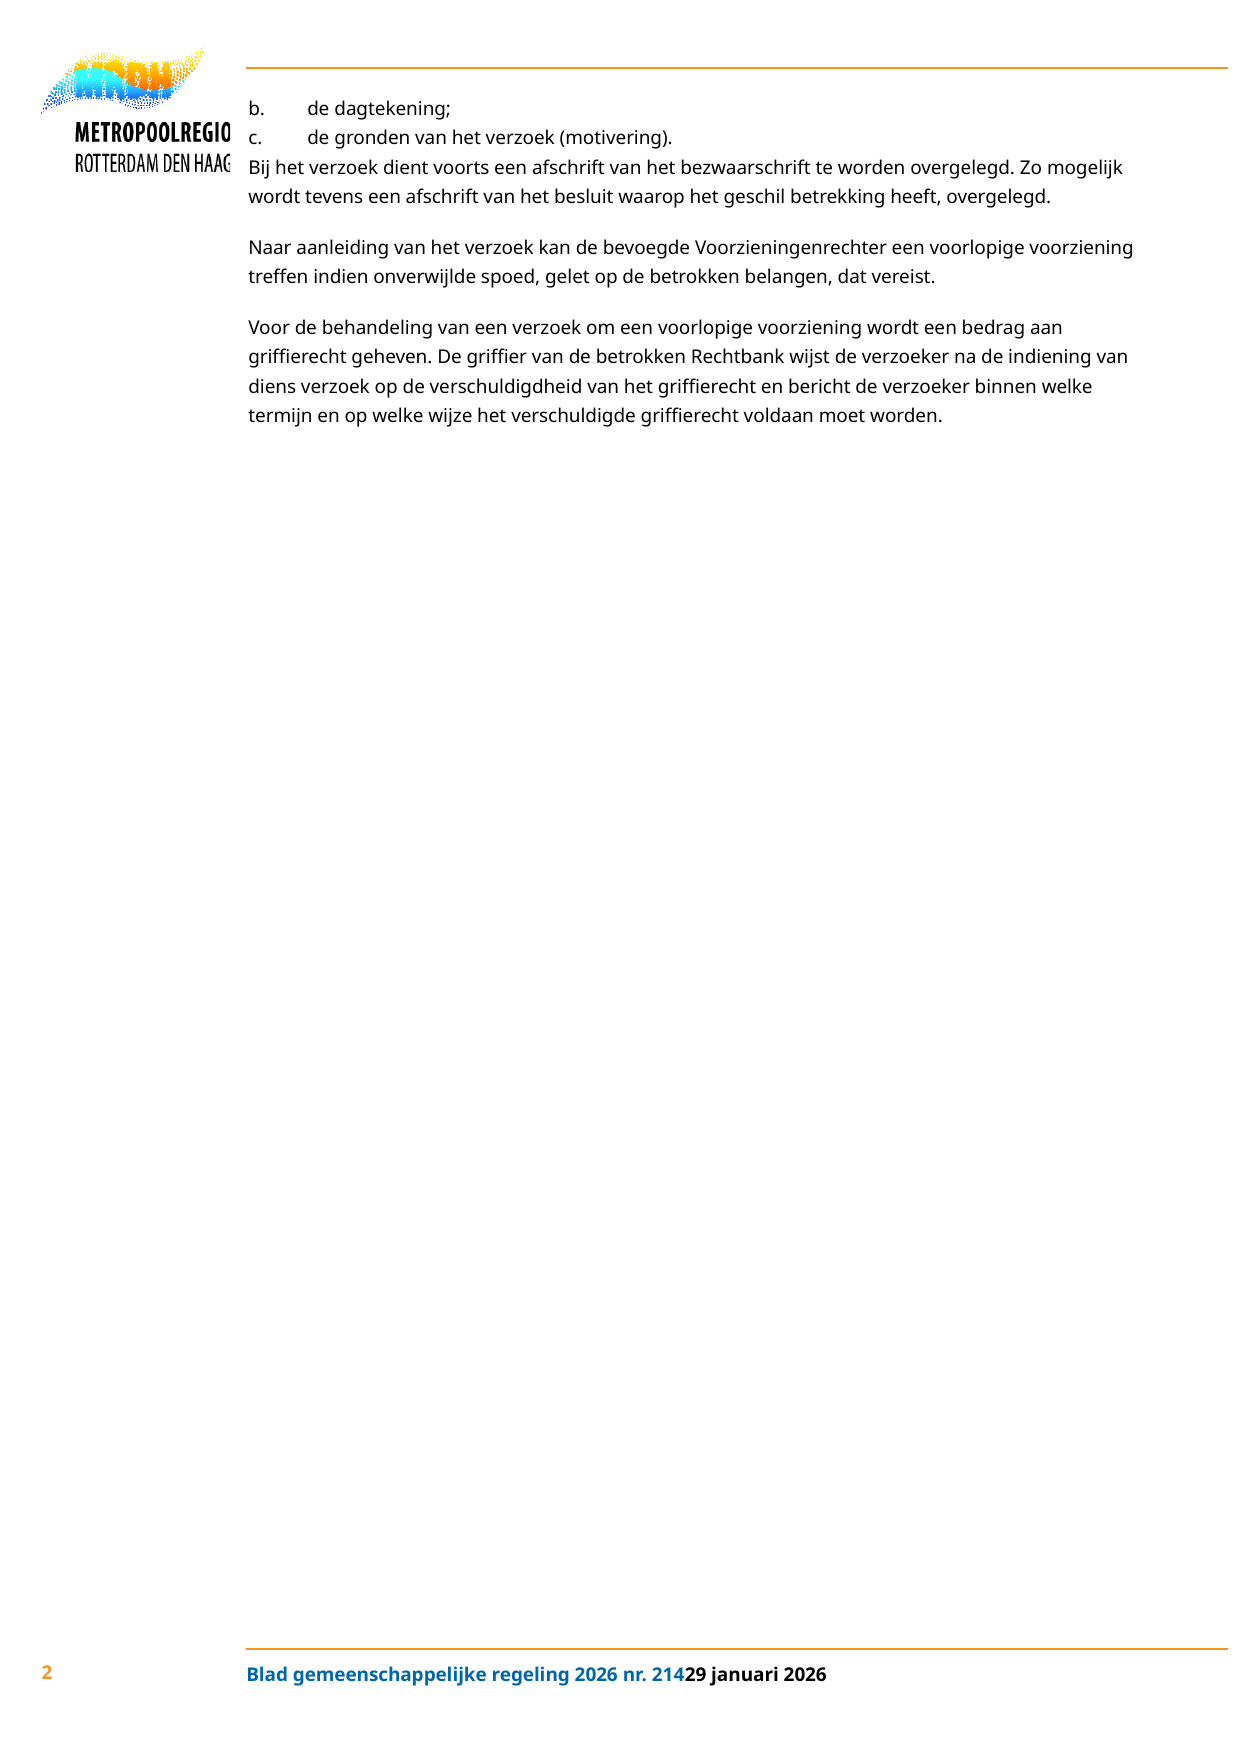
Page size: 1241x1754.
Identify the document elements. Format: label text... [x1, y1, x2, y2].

text Bij het verzoek dient voorts een afschrift van het bezwaarschrift te worden overgelegd. Zo mogelijk wordt tevens een afschrift van het besluit waarop het geschil betrekking heeft, overgelegd. [248, 154, 1152, 209]
list de gronden van het verzoek (motivering). [248, 124, 1152, 150]
text Naar aanleiding van het verzoek kan de bevoegde Voorzieningenrechter een voorlopige voorziening treffen indien onverwijlde spoed, gelet op de betrokken belangen, dat vereist. [248, 234, 1152, 289]
list de dagtekening; [248, 95, 1152, 121]
text Voor de behandeling van een verzoek om een voorlopige voorziening wordt een bedrag aan griffierecht geheven. De griffier van de betrokken Rechtbank wijst de verzoeker na de indiening van diens verzoek op de verschuldigdheid van het griffierecht en bericht de verzoeker binnen welke termijn en op welke wijze het verschuldigde griffierecht voldaan moet worden. [248, 314, 1152, 428]
picture [41, 47, 231, 172]
